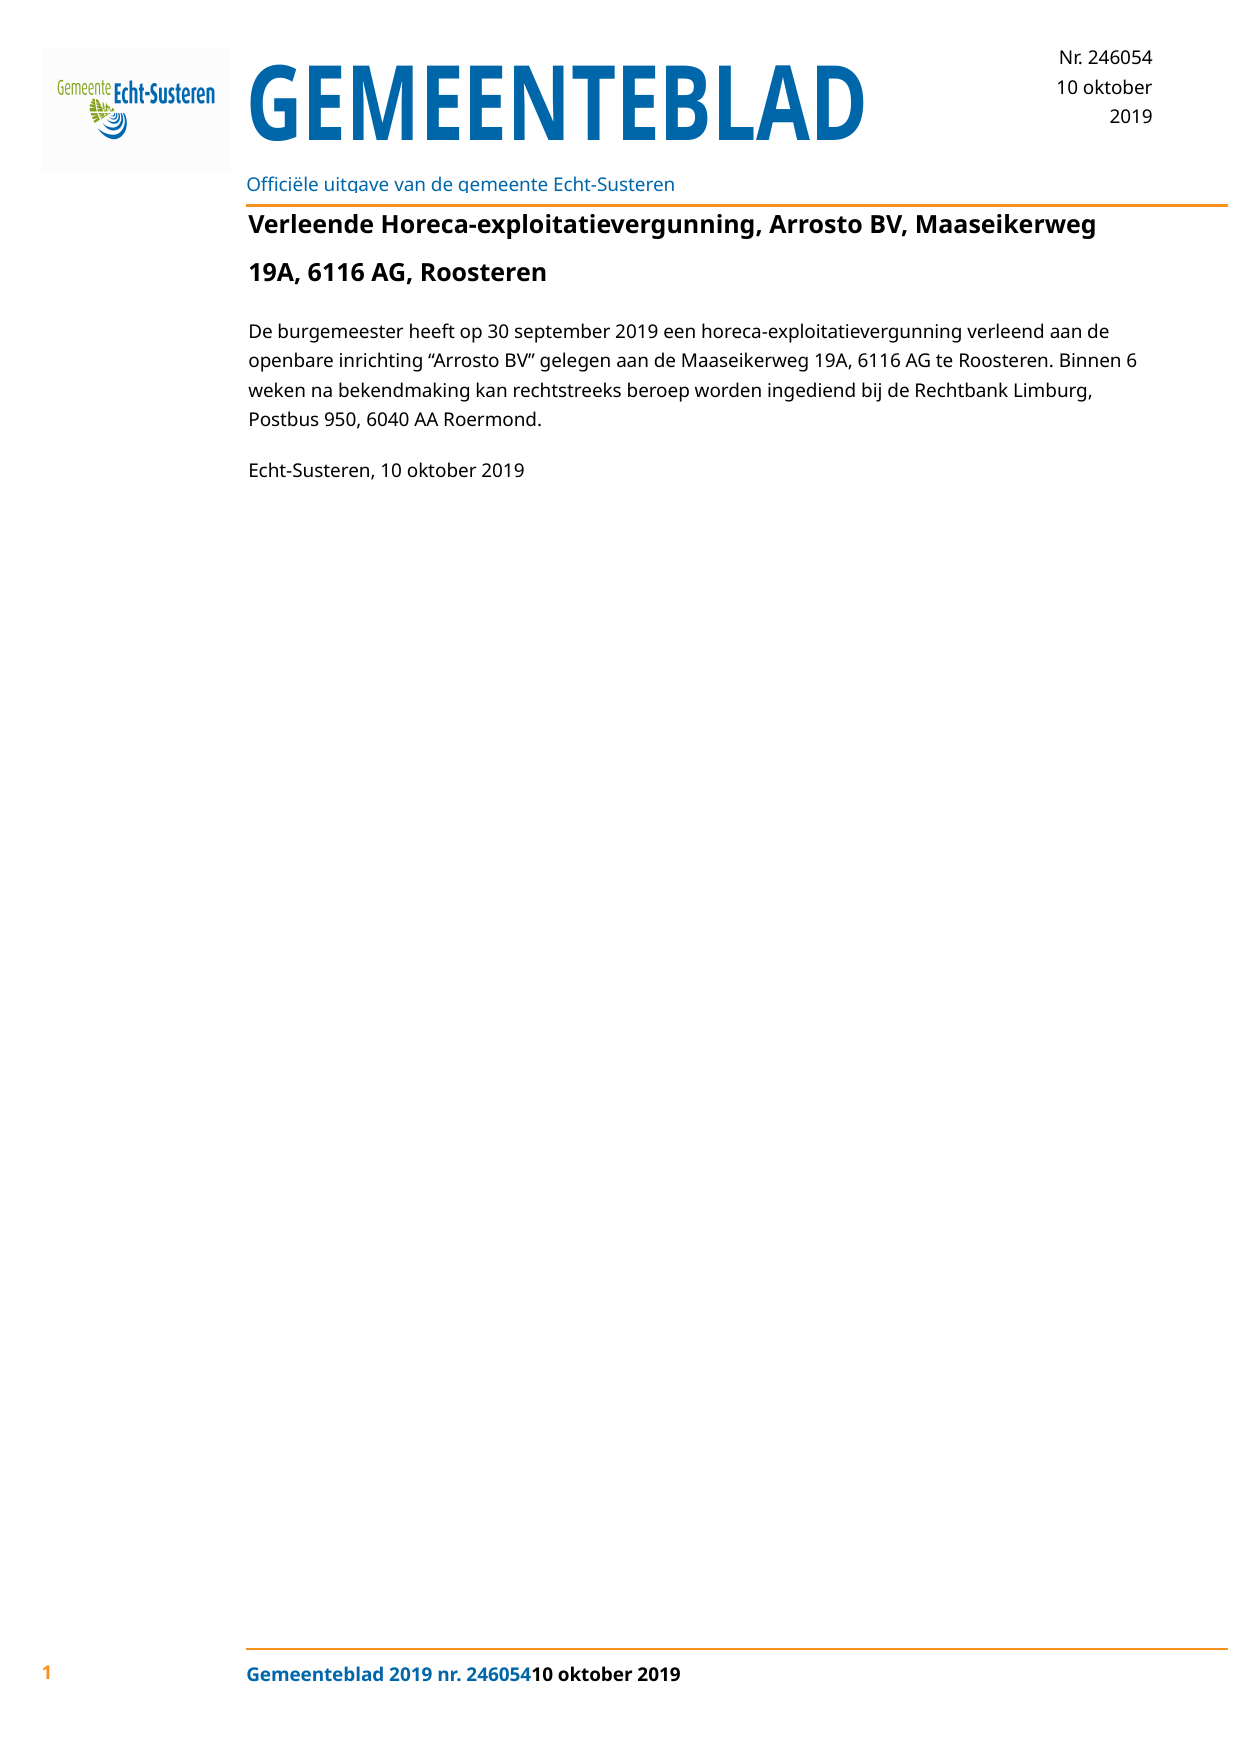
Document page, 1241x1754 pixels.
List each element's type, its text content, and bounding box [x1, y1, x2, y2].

picture [41, 47, 231, 172]
text De burgemeester heeft op 30 september 2019 een horeca-exploitatievergunning verleend aan de openbare inrichting “Arrosto BV” gelegen aan de Maaseikerweg 19A, 6116 AG te Roosteren. Binnen 6 weken na bekendmaking kan rechtstreeks beroep worden ingediend bij de Rechtbank Limburg, Postbus 950, 6040 AA Roermond. [248, 318, 1152, 432]
text Echt-Susteren, 10 oktober 2019 [248, 457, 1152, 483]
text Verleende Horeca-exploitatievergunning, Arrosto BV, Maaseikerweg 19A, 6116 AG, Roosteren [248, 207, 1152, 288]
